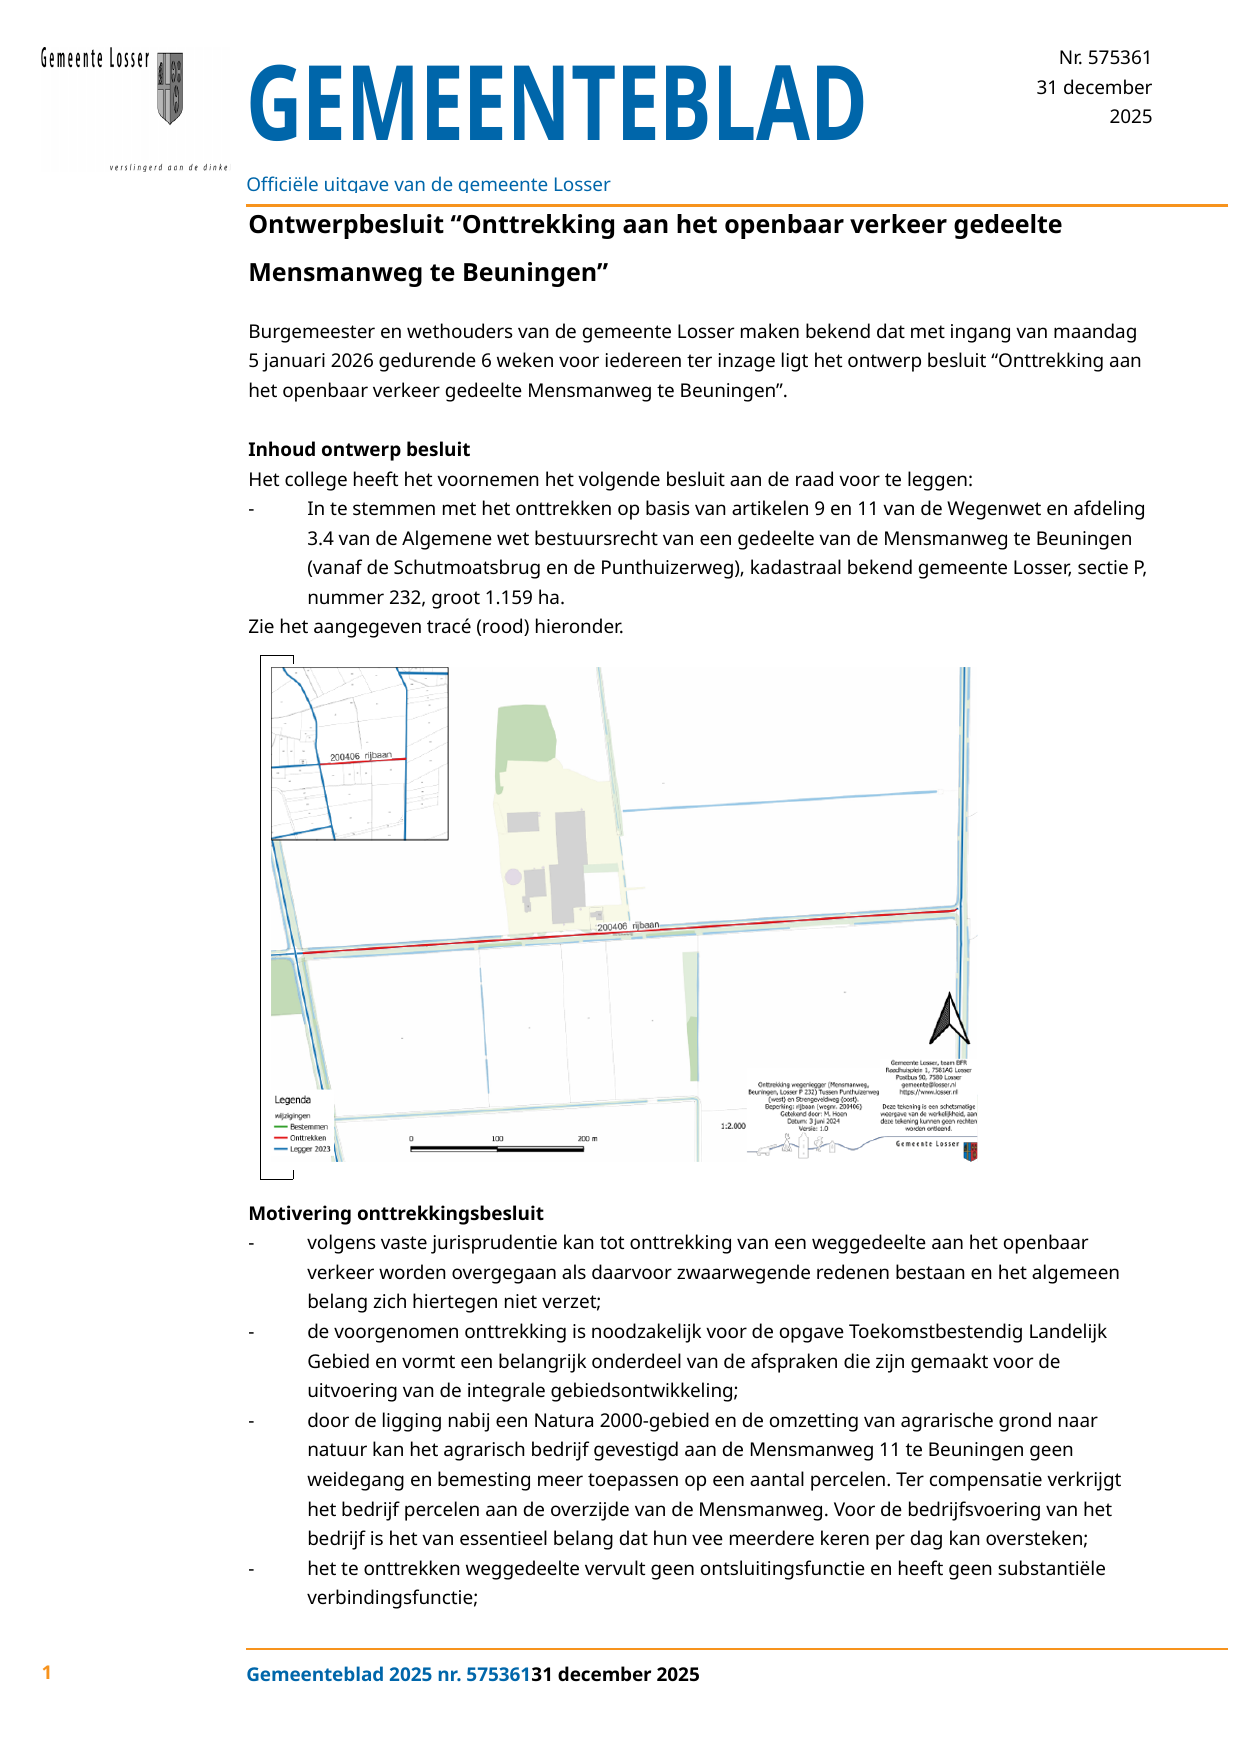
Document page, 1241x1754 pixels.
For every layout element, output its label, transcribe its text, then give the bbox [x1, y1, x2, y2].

text Inhoud ontwerp besluit [248, 436, 1152, 462]
list door de ligging nabij een Natura 2000-gebied en de omzetting van agrarische grond naar natuur kan het agrarisch bedrijf gevestigd aan de Mensmanweg 11 te Beuningen geen weidegang en bemesting meer toepassen op een aantal percelen. Ter compensatie verkrijgt het bedrijf percelen aan de overzijde van de Mensmanweg. Voor de bedrijfsvoering van het bedrijf is het van essentieel belang dat hun vee meerdere keren per dag kan oversteken; [248, 1407, 1152, 1551]
list het te onttrekken weggedeelte vervult geen ontsluitingsfunctie en heeft geen substantiële verbindingsfunctie; [248, 1555, 1152, 1610]
text Ontwerpbesluit “Onttrekking aan het openbaar verkeer gedeelte Mensmanweg te Beuningen” [248, 207, 1152, 288]
list volgens vaste jurisprudentie kan tot onttrekking van een weggedeelte aan het openbaar verkeer worden overgegaan als daarvoor zwaarwegende redenen bestaan en het algemeen belang zich hiertegen niet verzet; [248, 1229, 1152, 1314]
list de voorgenomen onttrekking is noodzakelijk voor de opgave Toekomstbestendig Landelijk Gebied en vormt een belangrijk onderdeel van de afspraken die zijn gemaakt voor de uitvoering van de integrale gebiedsontwikkeling; [248, 1318, 1152, 1403]
list In te stemmen met het onttrekken op basis van artikelen 9 en 11 van de Wegenwet en afdeling 3.4 van de Algemene wet bestuursrecht van een gedeelte van de Mensmanweg te Beuningen (vanaf de Schutmoatsbrug en de Punthuizerweg), kadastraal bekend gemeente Losser, sectie P, nummer 232, groot 1.159 ha. [248, 495, 1152, 610]
picture [41, 47, 231, 172]
text Motivering onttrekkingsbesluit [248, 1200, 1152, 1226]
text Burgemeester en wethouders van de gemeente Losser maken bekend dat met ingang van maandag 5 januari 2026 gedurende 6 weken voor iedereen ter inzage ligt het ontwerp besluit “Onttrekking aan het openbaar verkeer gedeelte Mensmanweg te Beuningen”. [248, 318, 1152, 403]
text Het college heeft het voornemen het volgende besluit aan de raad voor te leggen: [248, 466, 1152, 492]
picture [268, 664, 978, 1170]
text Zie het aangegeven tracé (rood) hieronder. [248, 614, 1152, 639]
